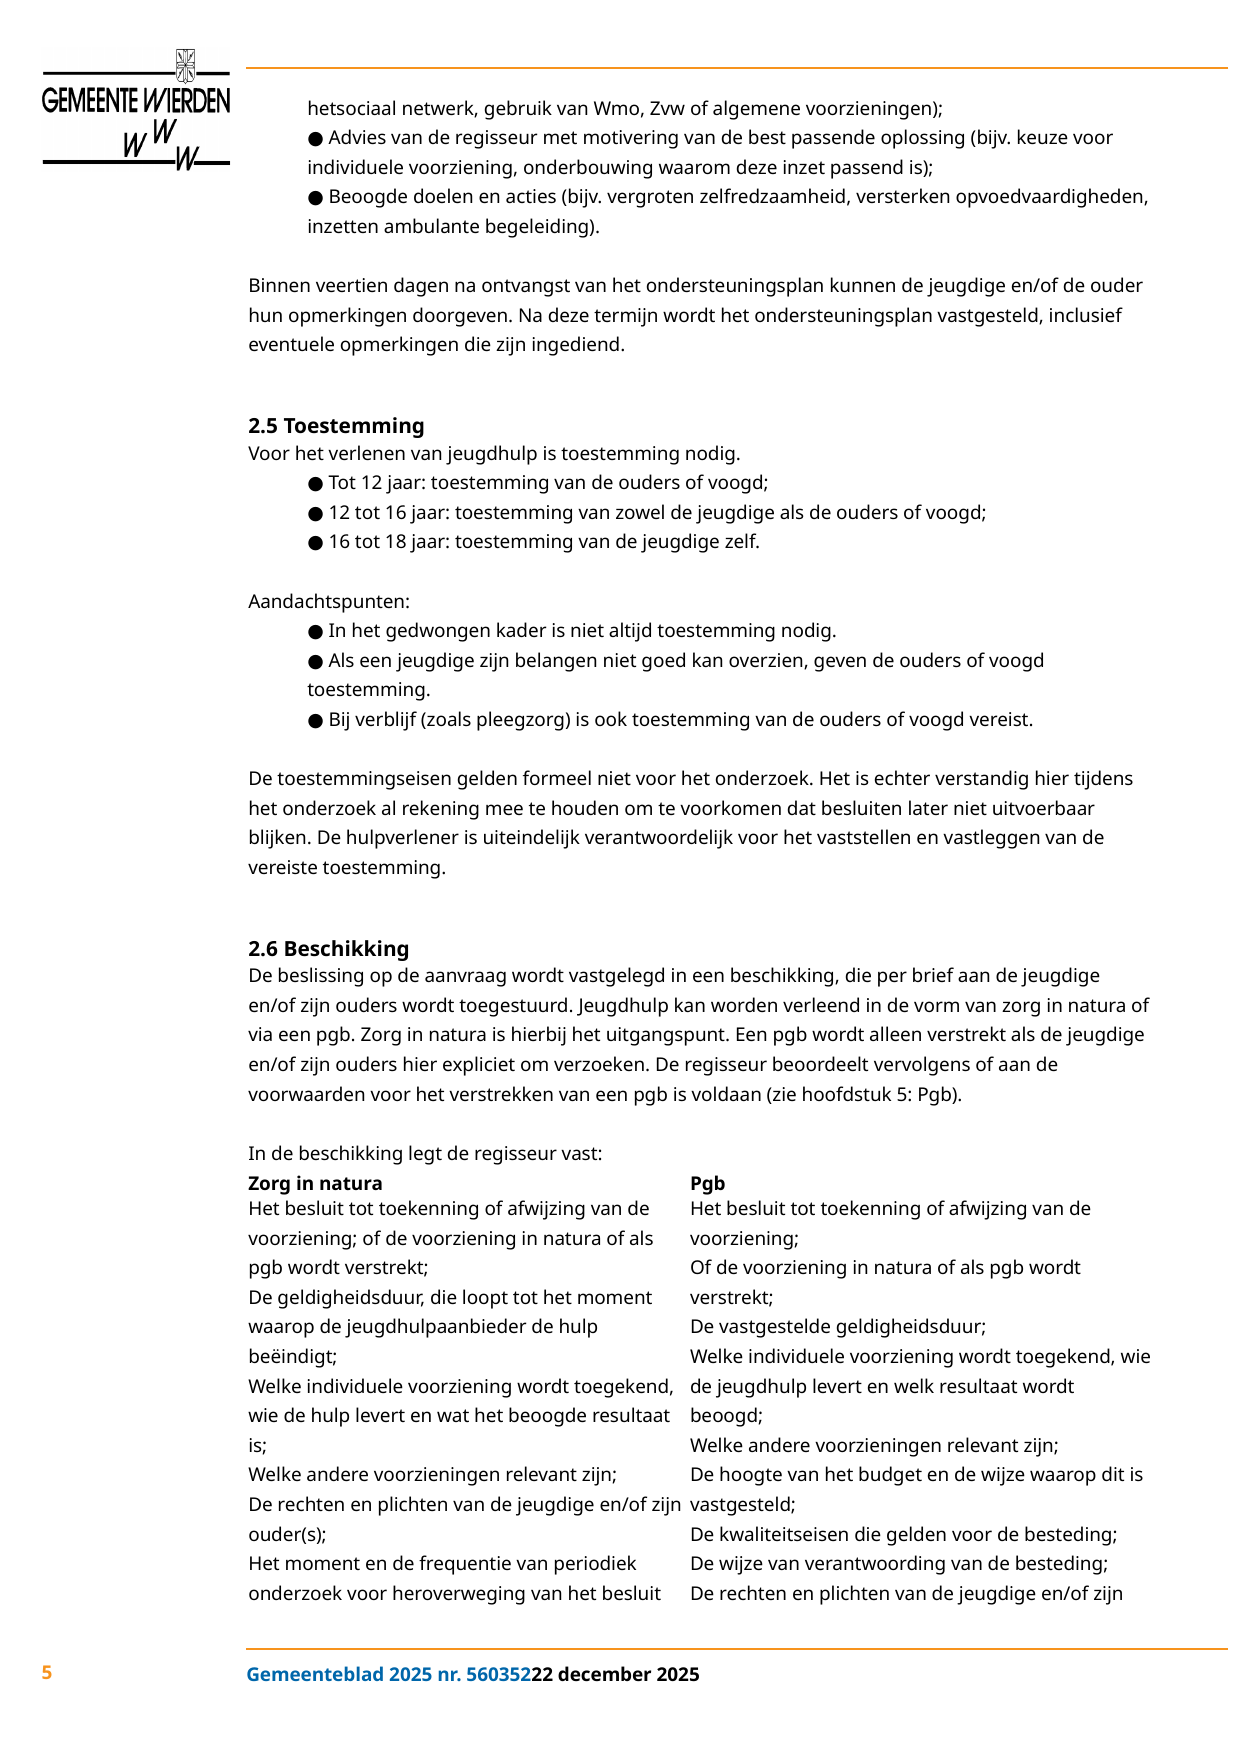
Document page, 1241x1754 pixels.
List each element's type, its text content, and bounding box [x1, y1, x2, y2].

list ● Tot 12 jaar: toestemming van de ouders of voogd; [248, 469, 1152, 495]
text Aandachtspunten: [248, 588, 1152, 613]
list ● Als een jeugdige zijn belangen niet goed kan overzien, geven de ouders of voogd toestemming. [248, 647, 1152, 702]
list ● In het gedwongen kader is niet altijd toestemming nodig. [248, 617, 1152, 643]
text 2.5 Toestemming [248, 411, 1152, 440]
table_header Zorg in natura [248, 1170, 690, 1195]
picture [41, 47, 231, 172]
list ● 12 tot 16 jaar: toestemming van zowel de jeugdige als de ouders of voogd; [248, 499, 1152, 525]
text Voor het verlenen van jeugdhulp is toestemming nodig. [248, 440, 1152, 466]
list ● 16 tot 18 jaar: toestemming van de jeugdige zelf. [248, 529, 1152, 554]
list ● Beoogde doelen en acties (bijv. vergroten zelfredzaamheid, versterken opvoedvaardigheden, inzetten ambulante begeleiding). [248, 183, 1152, 239]
text Binnen veertien dagen na ontvangst van het ondersteuningsplan kunnen de jeugdige en/of de ouder hun opmerkingen doorgeven. Na deze termijn wordt het ondersteuningsplan vastgesteld, inclusief eventuele opmerkingen die zijn ingediend. [248, 272, 1152, 357]
text 2.6 Beschikking [248, 934, 1152, 962]
list ● Bij verblijf (zoals pleegzorg) is ook toestemming van de ouders of voogd vereist. [248, 706, 1152, 732]
table_cell Het besluit tot toekenning of afwijzing van de voorziening; Of de voorziening in natura of als pgb wordt verstrekt; De vastgestelde geldigheidsduur; Welke individuele voorziening wordt toegekend, wie de jeugdhulp levert en welk resultaat wordt beoogd; Welke andere voorzieningen relevant zijn; De hoogte van het budget en de wijze waarop dit is vastgesteld; De kwaliteitseisen die gelden voor de besteding; De wijze van verantwoording van de besteding; De rechten en plichten van de jeugdige en/of zijn [690, 1195, 1152, 1606]
text De beslissing op de aanvraag wordt vastgelegd in een beschikking, die per brief aan de jeugdige en/of zijn ouders wordt toegestuurd. Jeugdhulp kan worden verleend in de vorm van zorg in natura of via een pgb. Zorg in natura is hierbij het uitgangspunt. Een pgb wordt alleen verstrekt als de jeugdige en/of zijn ouders hier expliciet om verzoeken. De regisseur beoordeelt vervolgens of aan de voorwaarden voor het verstrekken van een pgb is voldaan (zie hoofdstuk 5: Pgb). [248, 962, 1152, 1107]
table_header Pgb [690, 1170, 1152, 1195]
list hetsociaal netwerk, gebruik van Wmo, Zvw of algemene voorzieningen); [248, 95, 1152, 121]
text In de beschikking legt de regisseur vast: [248, 1140, 1152, 1166]
text De toestemmingseisen gelden formeel niet voor het onderzoek. Het is echter verstandig hier tijdens het onderzoek al rekening mee te houden om te voorkomen dat besluiten later niet uitvoerbaar blijken. De hulpverlener is uiteindelijk verantwoordelijk voor het vaststellen en vastleggen van de vereiste toestemming. [248, 765, 1152, 880]
list ● Advies van de regisseur met motivering van de best passende oplossing (bijv. keuze voor individuele voorziening, onderbouwing waarom deze inzet passend is); [248, 124, 1152, 180]
table_cell Het besluit tot toekenning of afwijzing van de voorziening; of de voorziening in natura of als pgb wordt verstrekt; De geldigheidsduur, die loopt tot het moment waarop de jeugdhulpaanbieder de hulp beëindigt; Welke individuele voorziening wordt toegekend, wie de hulp levert en wat het beoogde resultaat is; Welke andere voorzieningen relevant zijn; De rechten en plichten van de jeugdige en/of zijn ouder(s); Het moment en de frequentie van periodiek onderzoek voor heroverweging van het besluit [248, 1195, 690, 1606]
